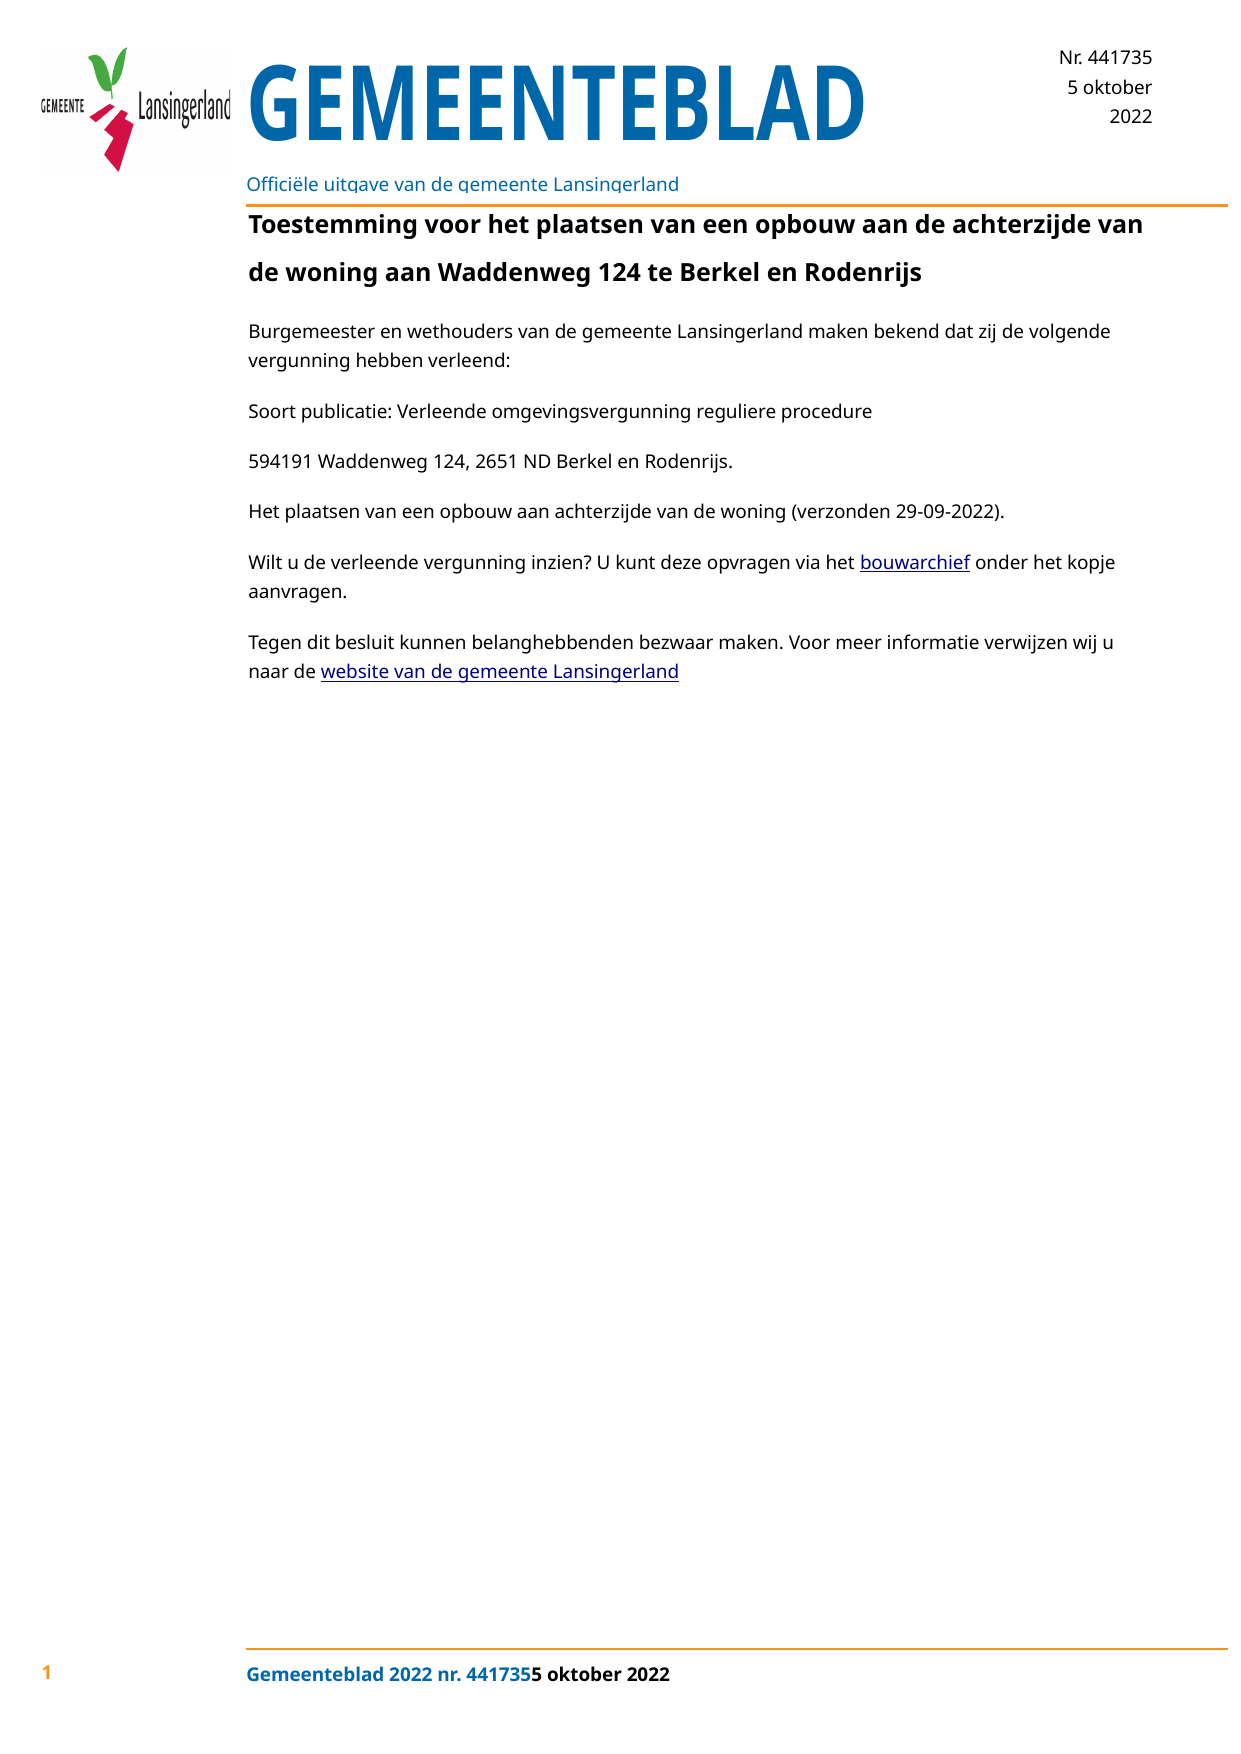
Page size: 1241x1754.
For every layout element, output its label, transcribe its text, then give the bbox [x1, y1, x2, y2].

text 594191 Waddenweg 124, 2651 ND Berkel en Rodenrijs. [248, 448, 1152, 474]
text Het plaatsen van een opbouw aan achterzijde van de woning (verzonden 29-09-2022). [248, 499, 1152, 524]
text Tegen dit besluit kunnen belanghebbenden bezwaar maken. Voor meer informatie verwijzen wij u naar de website van de gemeente Lansingerland [248, 629, 1152, 684]
text Burgemeester en wethouders van de gemeente Lansingerland maken bekend dat zij de volgende vergunning hebben verleend: [248, 318, 1152, 373]
text Wilt u de verleende vergunning inzien? U kunt deze opvragen via het bouwarchief onder het kopje aanvragen. [248, 549, 1152, 604]
picture [41, 47, 231, 172]
text Toestemming voor het plaatsen van een opbouw aan de achterzijde van de woning aan Waddenweg 124 te Berkel en Rodenrijs [248, 207, 1152, 288]
text Soort publicatie: Verleende omgevingsvergunning reguliere procedure [248, 398, 1152, 424]
